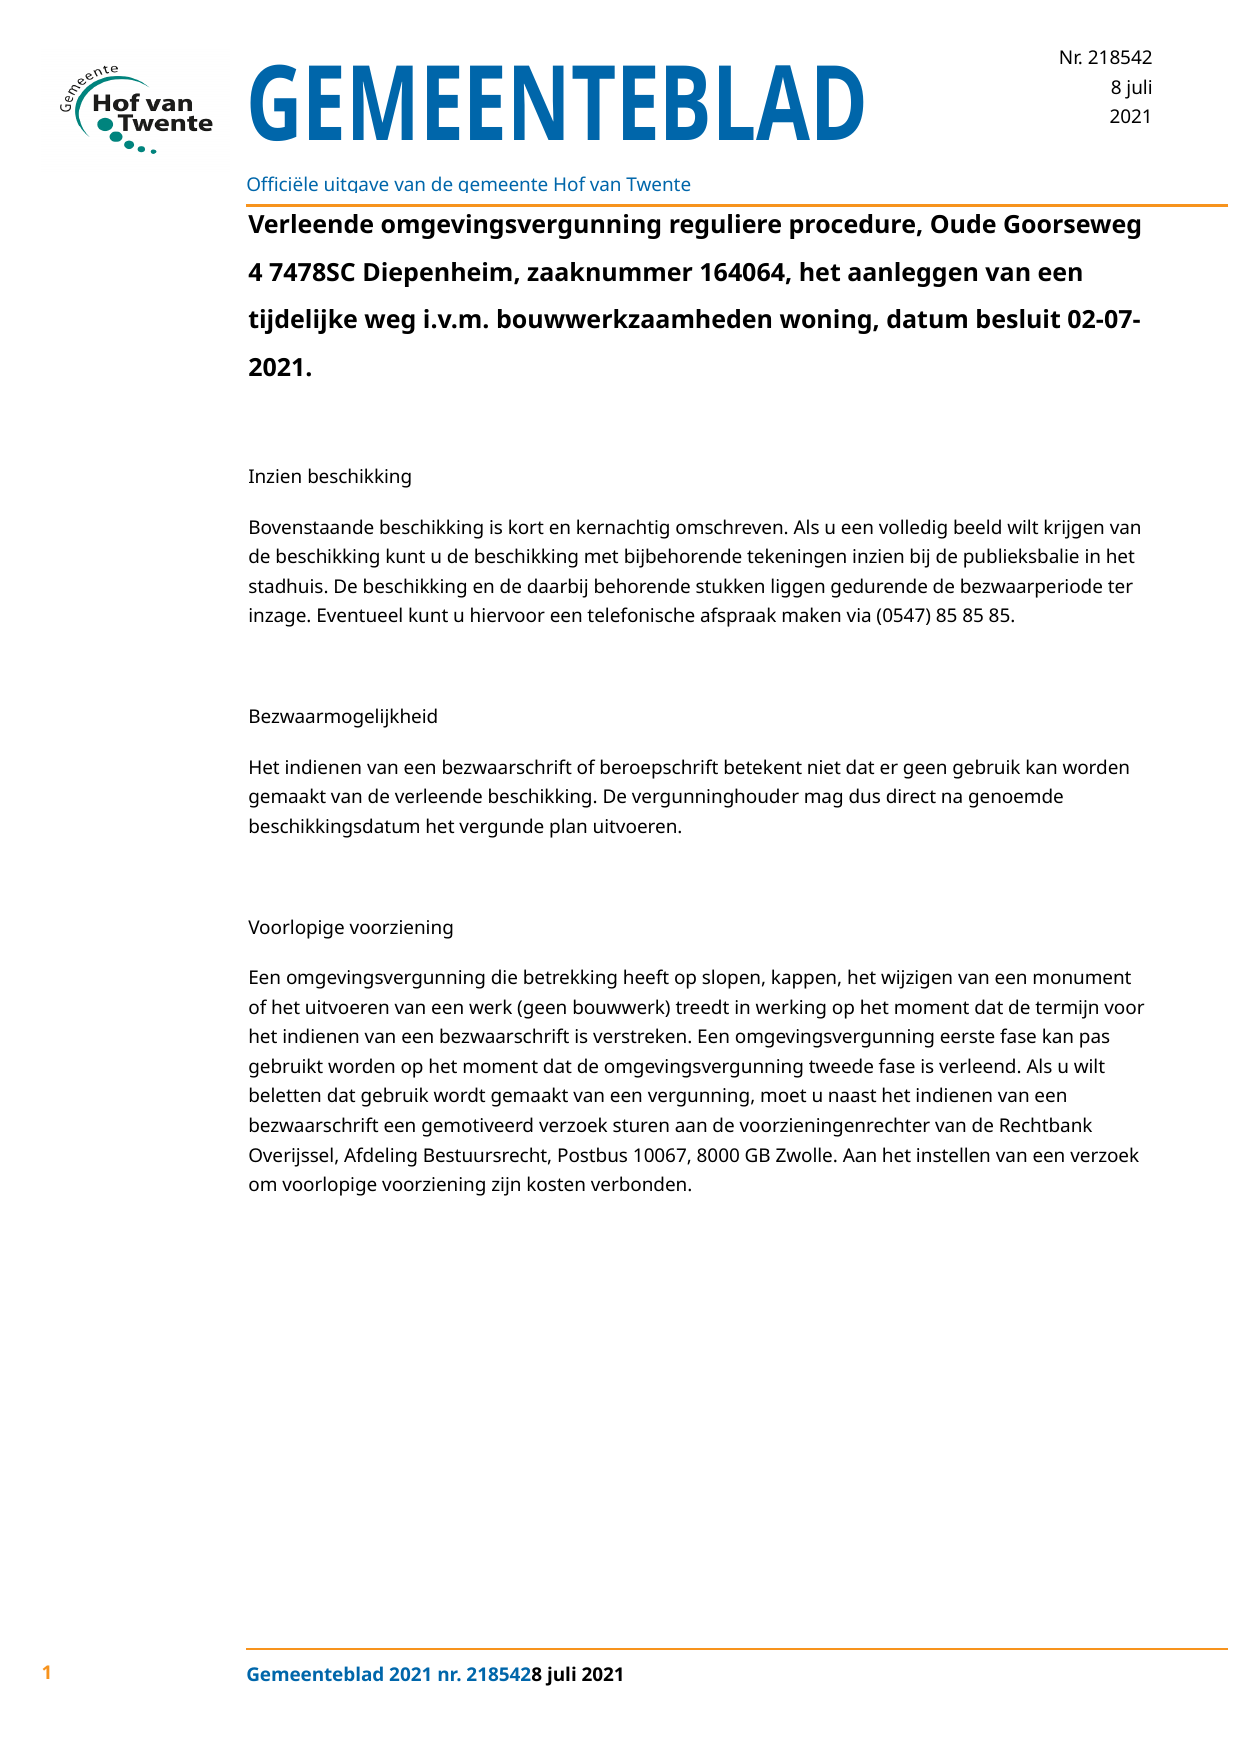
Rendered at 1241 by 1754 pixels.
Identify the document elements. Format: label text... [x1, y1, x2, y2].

text Het indienen van een bezwaarschrift of beroepschrift betekent niet dat er geen gebruik kan worden gemaakt van de verleende beschikking. De vergunninghouder mag dus direct na genoemde beschikkingsdatum het vergunde plan uitvoeren. [248, 754, 1152, 839]
picture [41, 47, 231, 172]
text Bovenstaande beschikking is kort en kernachtig omschreven. Als u een volledig beeld wilt krijgen van de beschikking kunt u de beschikking met bijbehorende tekeningen inzien bij de publieksbalie in het stadhuis. De beschikking en de daarbij behorende stukken liggen gedurende de bezwaarperiode ter inzage. Eventueel kunt u hiervoor een telefonische afspraak maken via (0547) 85 85 85. [248, 514, 1152, 628]
text Voorlopige voorziening [248, 914, 1152, 940]
text Een omgevingsvergunning die betrekking heeft op slopen, kappen, het wijzigen van een monument of het uitvoeren van een werk (geen bouwwerk) treedt in werking op het moment dat de termijn voor het indienen van een bezwaarschrift is verstreken. Een omgevingsvergunning eerste fase kan pas gebruikt worden op het moment dat de omgevingsvergunning tweede fase is verleend. Als u wilt beletten dat gebruik wordt gemaakt van een vergunning, moet u naast het indienen van een bezwaarschrift een gemotiveerd verzoek sturen aan de voorzieningenrechter van de Rechtbank Overijssel, Afdeling Bestuursrecht, Postbus 10067, 8000 GB Zwolle. Aan het instellen van een verzoek om voorlopige voorziening zijn kosten verbonden. [248, 964, 1152, 1197]
text Verleende omgevingsvergunning reguliere procedure, Oude Goorseweg 4 7478SC Diepenheim, zaaknummer 164064, het aanleggen van een tijdelijke weg i.v.m. bouwwerkzaamheden woning, datum besluit 02-07-2021. [248, 207, 1152, 384]
text Bezwaarmogelijkheid [248, 703, 1152, 729]
text Inzien beschikking [248, 463, 1152, 489]
